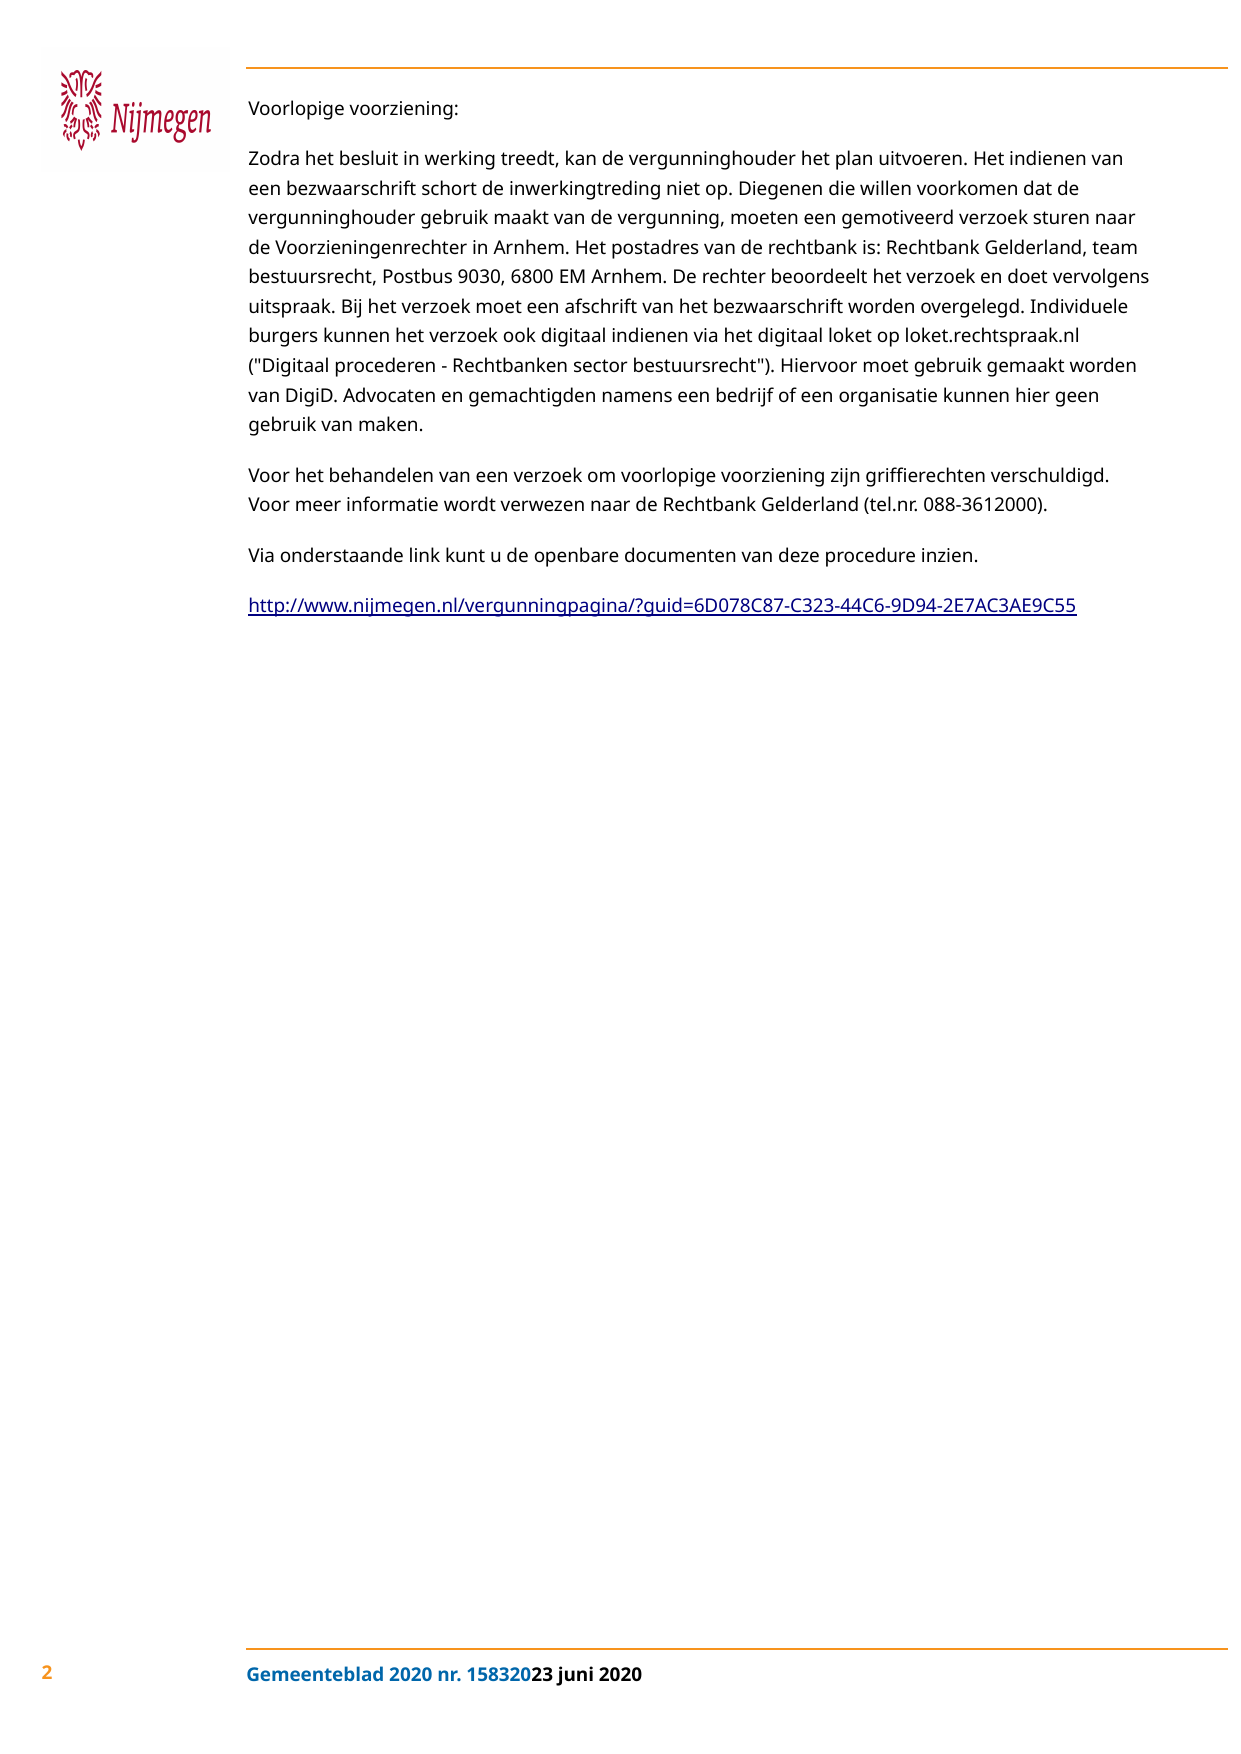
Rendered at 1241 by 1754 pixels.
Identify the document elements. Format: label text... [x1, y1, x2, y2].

text Voor het behandelen van een verzoek om voorlopige voorziening zijn griffierechten verschuldigd. Voor meer informatie wordt verwezen naar de Rechtbank Gelderland (tel.nr. 088-3612000). [248, 462, 1152, 517]
text Voorlopige voorziening: [248, 95, 1152, 121]
text Zodra het besluit in werking treedt, kan de vergunninghouder het plan uitvoeren. Het indienen van een bezwaarschrift schort de inwerkingtreding niet op. Diegenen die willen voorkomen dat de vergunninghouder gebruik maakt van de vergunning, moeten een gemotiveerd verzoek sturen naar de Voorzieningenrechter in Arnhem. Het postadres van de rechtbank is: Rechtbank Gelderland, team bestuursrecht, Postbus 9030, 6800 EM Arnhem. De rechter beoordeelt het verzoek en doet vervolgens uitspraak. Bij het verzoek moet een afschrift van het bezwaarschrift worden overgelegd. Individuele burgers kunnen het verzoek ook digitaal indienen via het digitaal loket op loket.rechtspraak.nl ("Digitaal procederen - Rechtbanken sector bestuursrecht"). Hiervoor moet gebruik gemaakt worden van DigiD. Advocaten en gemachtigden namens een bedrijf of een organisatie kunnen hier geen gebruik van maken. [248, 145, 1152, 437]
text http://www.nijmegen.nl/vergunningpagina/?guid=6D078C87-C323-44C6-9D94-2E7AC3AE9C55 [248, 592, 1152, 618]
text Via onderstaande link kunt u de openbare documenten van deze procedure inzien. [248, 542, 1152, 568]
picture [41, 47, 231, 172]
